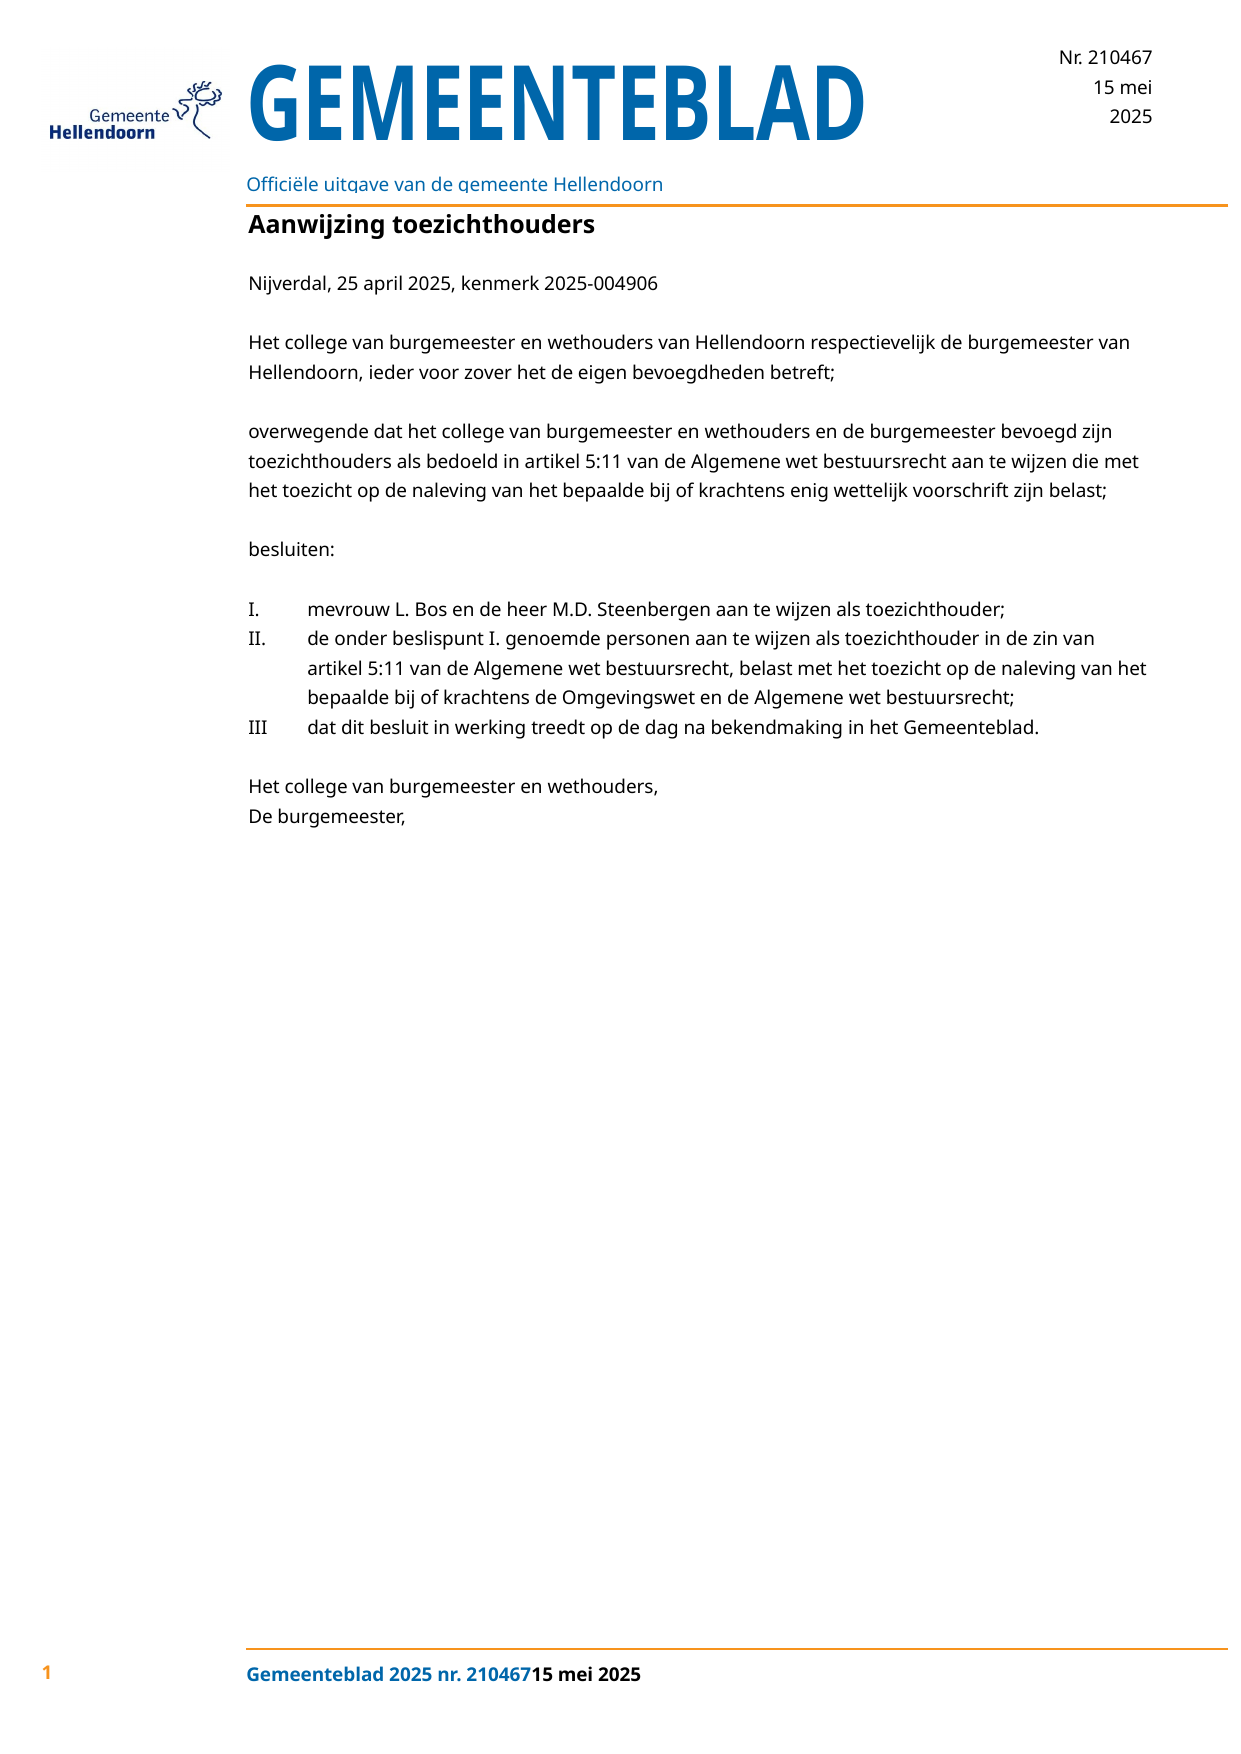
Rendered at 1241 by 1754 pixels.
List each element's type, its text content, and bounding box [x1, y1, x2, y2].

text overwegende dat het college van burgemeester en wethouders en de burgemeester bevoegd zijn toezichthouders als bedoeld in artikel 5:11 van de Algemene wet bestuursrecht aan te wijzen die met het toezicht op de naleving van het bepaalde bij of krachtens enig wettelijk voorschrift zijn belast; [248, 418, 1152, 503]
text Nijverdal, 25 april 2025, kenmerk 2025-004906 [248, 270, 1152, 296]
text Het college van burgemeester en wethouders, [248, 773, 1152, 799]
list mevrouw L. Bos en de heer M.D. Steenbergen aan te wijzen als toezichthouder; [248, 596, 1152, 621]
list de onder beslispunt I. genoemde personen aan te wijzen als toezichthouder in de zin van artikel 5:11 van de Algemene wet bestuursrecht, belast met het toezicht op de naleving van het bepaalde bij of krachtens de Omgevingswet en de Algemene wet bestuursrecht; [248, 625, 1152, 710]
text Aanwijzing toezichthouders [248, 207, 1152, 241]
list dat dit besluit in werking treedt op de dag na bekendmaking in het Gemeenteblad. [248, 714, 1152, 740]
text Het college van burgemeester en wethouders van Hellendoorn respectievelijk de burgemeester van Hellendoorn, ieder voor zover het de eigen bevoegdheden betreft; [248, 329, 1152, 385]
picture [41, 47, 231, 172]
text De burgemeester, [248, 803, 1152, 828]
text besluiten: [248, 537, 1152, 562]
